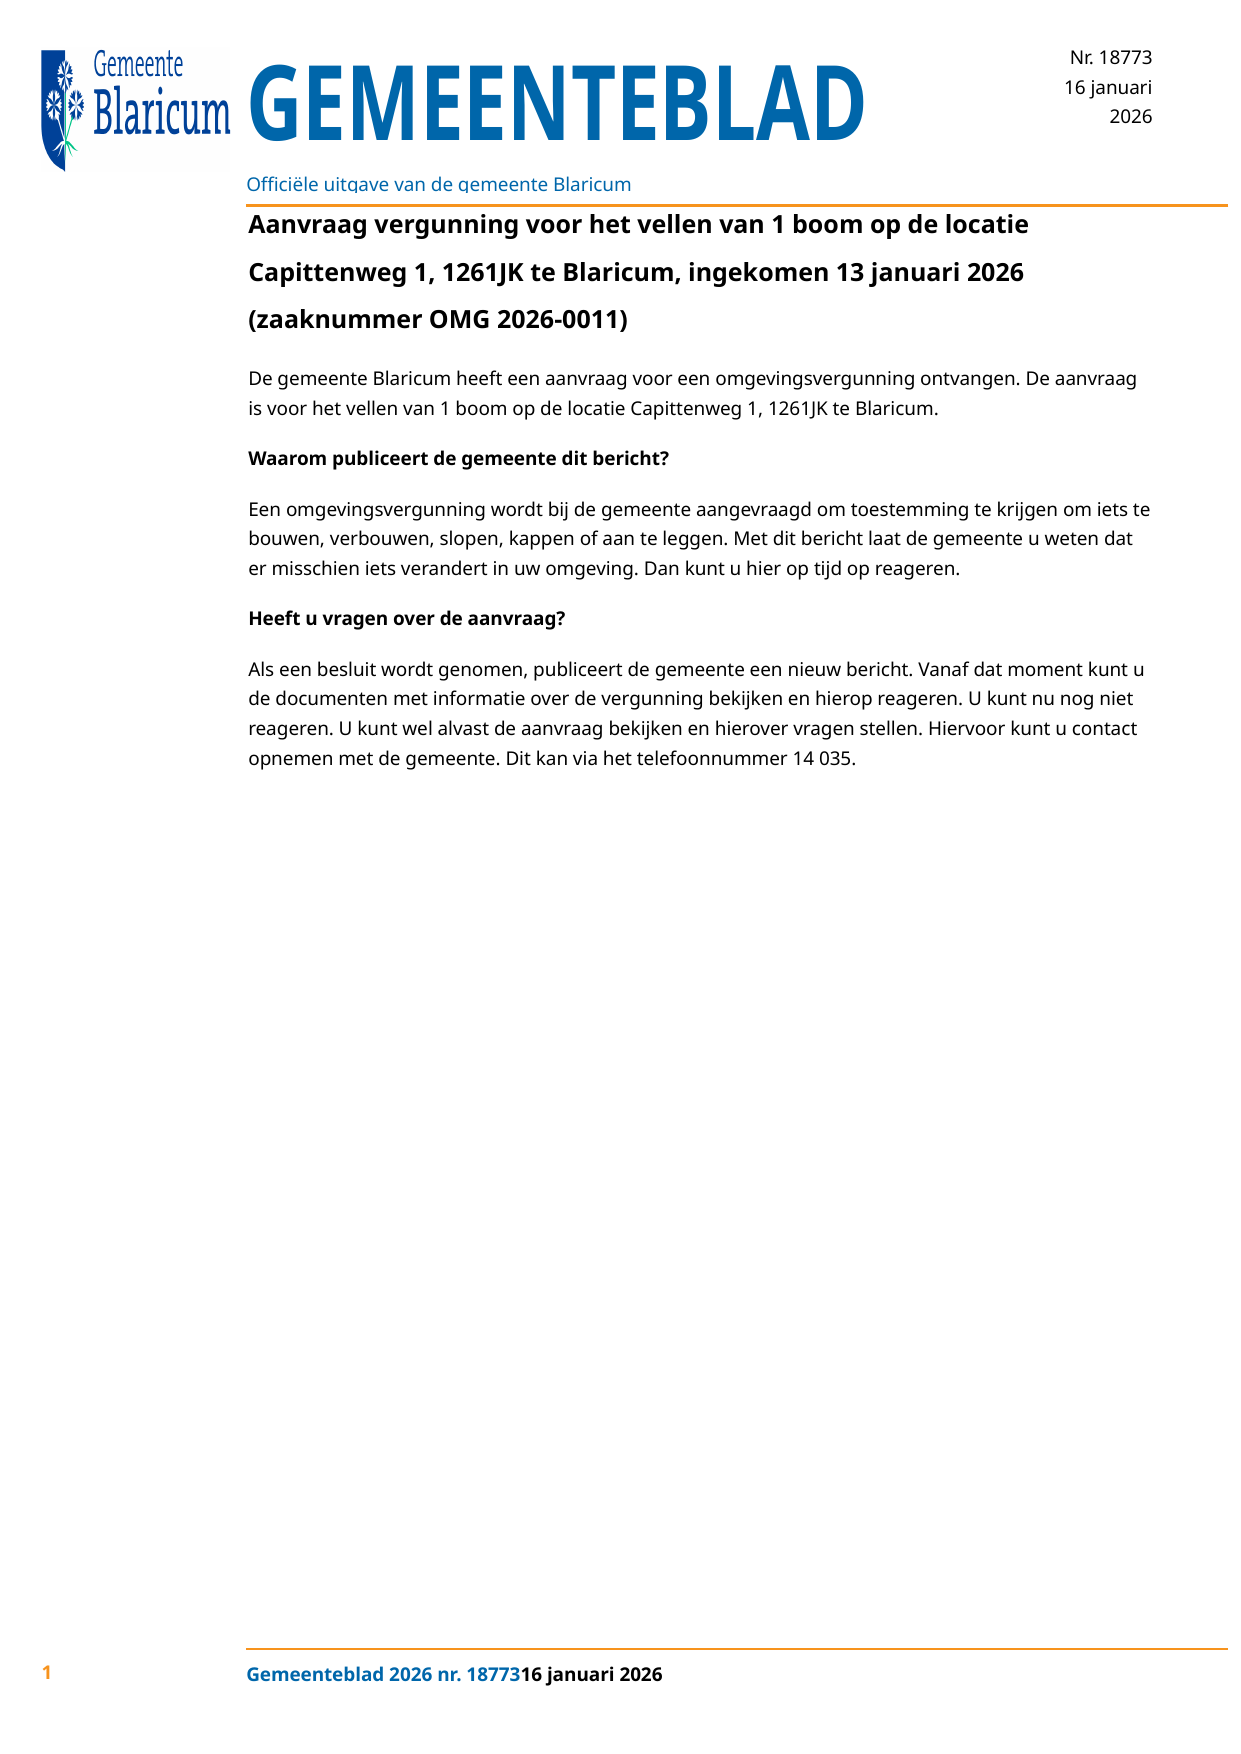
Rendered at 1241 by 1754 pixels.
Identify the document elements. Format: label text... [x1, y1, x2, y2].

text Als een besluit wordt genomen, publiceert de gemeente een nieuw bericht. Vanaf dat moment kunt u de documenten met informatie over de vergunning bekijken en hierop reageren. U kunt nu nog niet reageren. U kunt wel alvast de aanvraag bekijken en hierover vragen stellen. Hiervoor kunt u contact opnemen met de gemeente. Dit kan via het telefoonnummer 14 035. [248, 656, 1152, 770]
text Heeft u vragen over de aanvraag? [248, 606, 1152, 631]
picture [41, 47, 231, 172]
text Waarom publiceert de gemeente dit bericht? [248, 446, 1152, 471]
text Een omgevingsvergunning wordt bij de gemeente aangevraagd om toestemming te krijgen om iets te bouwen, verbouwen, slopen, kappen of aan te leggen. Met dit bericht laat de gemeente u weten dat er misschien iets verandert in uw omgeving. Dan kunt u hier op tijd op reageren. [248, 496, 1152, 581]
text Aanvraag vergunning voor het vellen van 1 boom op de locatie Capittenweg 1, 1261JK te Blaricum, ingekomen 13 januari 2026 (zaaknummer OMG 2026-0011) [248, 207, 1152, 336]
text De gemeente Blaricum heeft een aanvraag voor een omgevingsvergunning ontvangen. De aanvraag is voor het vellen van 1 boom op de locatie Capittenweg 1, 1261JK te Blaricum. [248, 366, 1152, 421]
